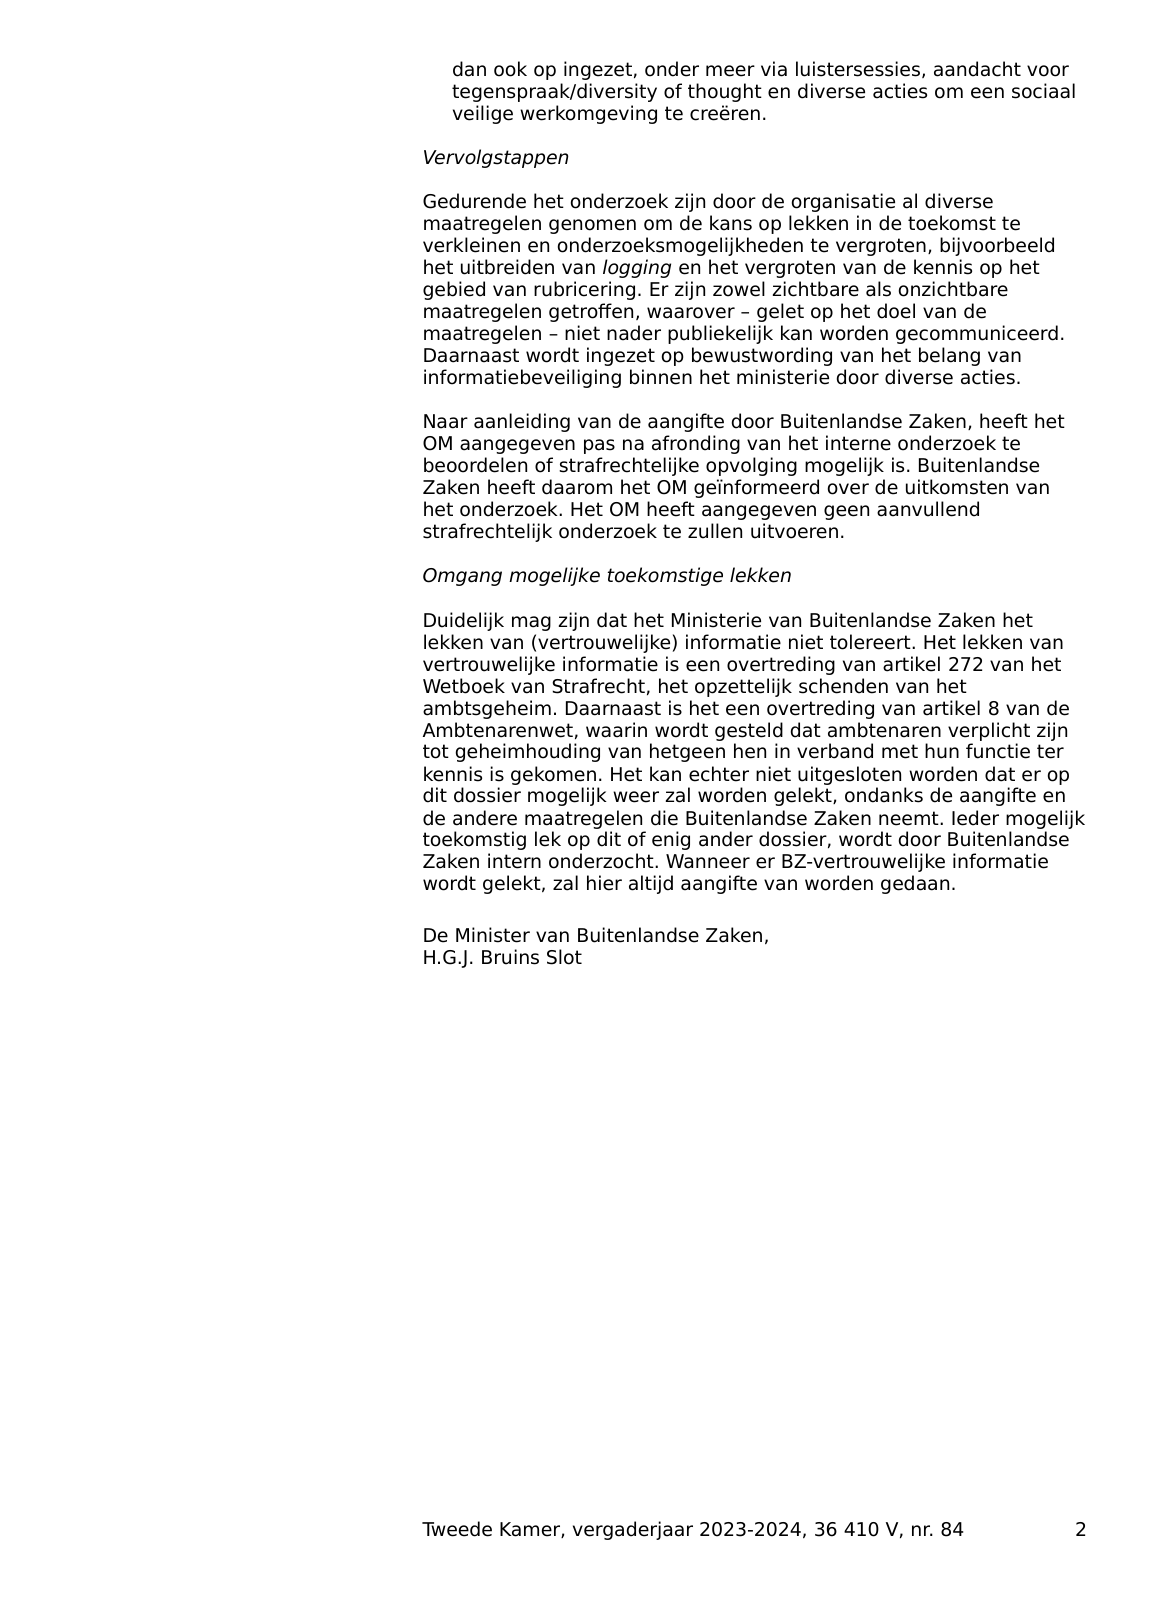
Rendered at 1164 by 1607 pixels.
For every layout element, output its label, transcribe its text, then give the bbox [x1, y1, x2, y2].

text Naar aanleiding van de aangifte door Buitenlandse Zaken, heeft het OM aangegeven pas na afronding van het interne onderzoek te beoordelen of strafrechtelijke opvolging mogelijk is. Buitenlandse Zaken heeft daarom het OM geïnformeerd over de uitkomsten van het onderzoek. Het OM heeft aangegeven geen aanvullend strafrechtelijk onderzoek te zullen uitvoeren. [422, 411, 1087, 543]
text dan ook op ingezet, onder meer via luistersessies, aandacht voor tegenspraak/diversity of thought en diverse acties om een sociaal veilige werkomgeving te creëren. [422, 59, 1087, 125]
text De Minister van Buitenlandse Zaken, H.G.J. Bruins Slot [422, 925, 1087, 969]
text Duidelijk mag zijn dat het Ministerie van Buitenlandse Zaken het lekken van (vertrouwelijke) informatie niet tolereert. Het lekken van vertrouwelijke informatie is een overtreding van artikel 272 van het Wetboek van Strafrecht, het opzettelijk schenden van het ambtsgeheim. Daarnaast is het een overtreding van artikel 8 van de Ambtenarenwet, waarin wordt gesteld dat ambtenaren verplicht zijn tot geheimhouding van hetgeen hen in verband met hun functie ter kennis is gekomen. Het kan echter niet uitgesloten worden dat er op dit dossier mogelijk weer zal worden gelekt, ondanks de aangifte en de andere maatregelen die Buitenlandse Zaken neemt. Ieder mogelijk toekomstig lek op dit of enig ander dossier, wordt door Buitenlandse Zaken intern onderzocht. Wanneer er BZ-vertrouwelijke informatie wordt gelekt, zal hier altijd aangifte van worden gedaan. [422, 609, 1087, 895]
subtitle Vervolgstappen [422, 147, 1087, 169]
text Gedurende het onderzoek zijn door de organisatie al diverse maatregelen genomen om de kans op lekken in de toekomst te verkleinen en onderzoeksmogelijkheden te vergroten, bijvoorbeeld het uitbreiden van logging en het vergroten van de kennis op het gebied van rubricering. Er zijn zowel zichtbare als onzichtbare maatregelen getroffen, waarover – gelet op het doel van de maatregelen – niet nader publiekelijk kan worden gecommuniceerd. Daarnaast wordt ingezet op bewustwording van het belang van informatiebeveiliging binnen het ministerie door diverse acties. [422, 191, 1087, 389]
subtitle Omgang mogelijke toekomstige lekken [422, 565, 1087, 587]
